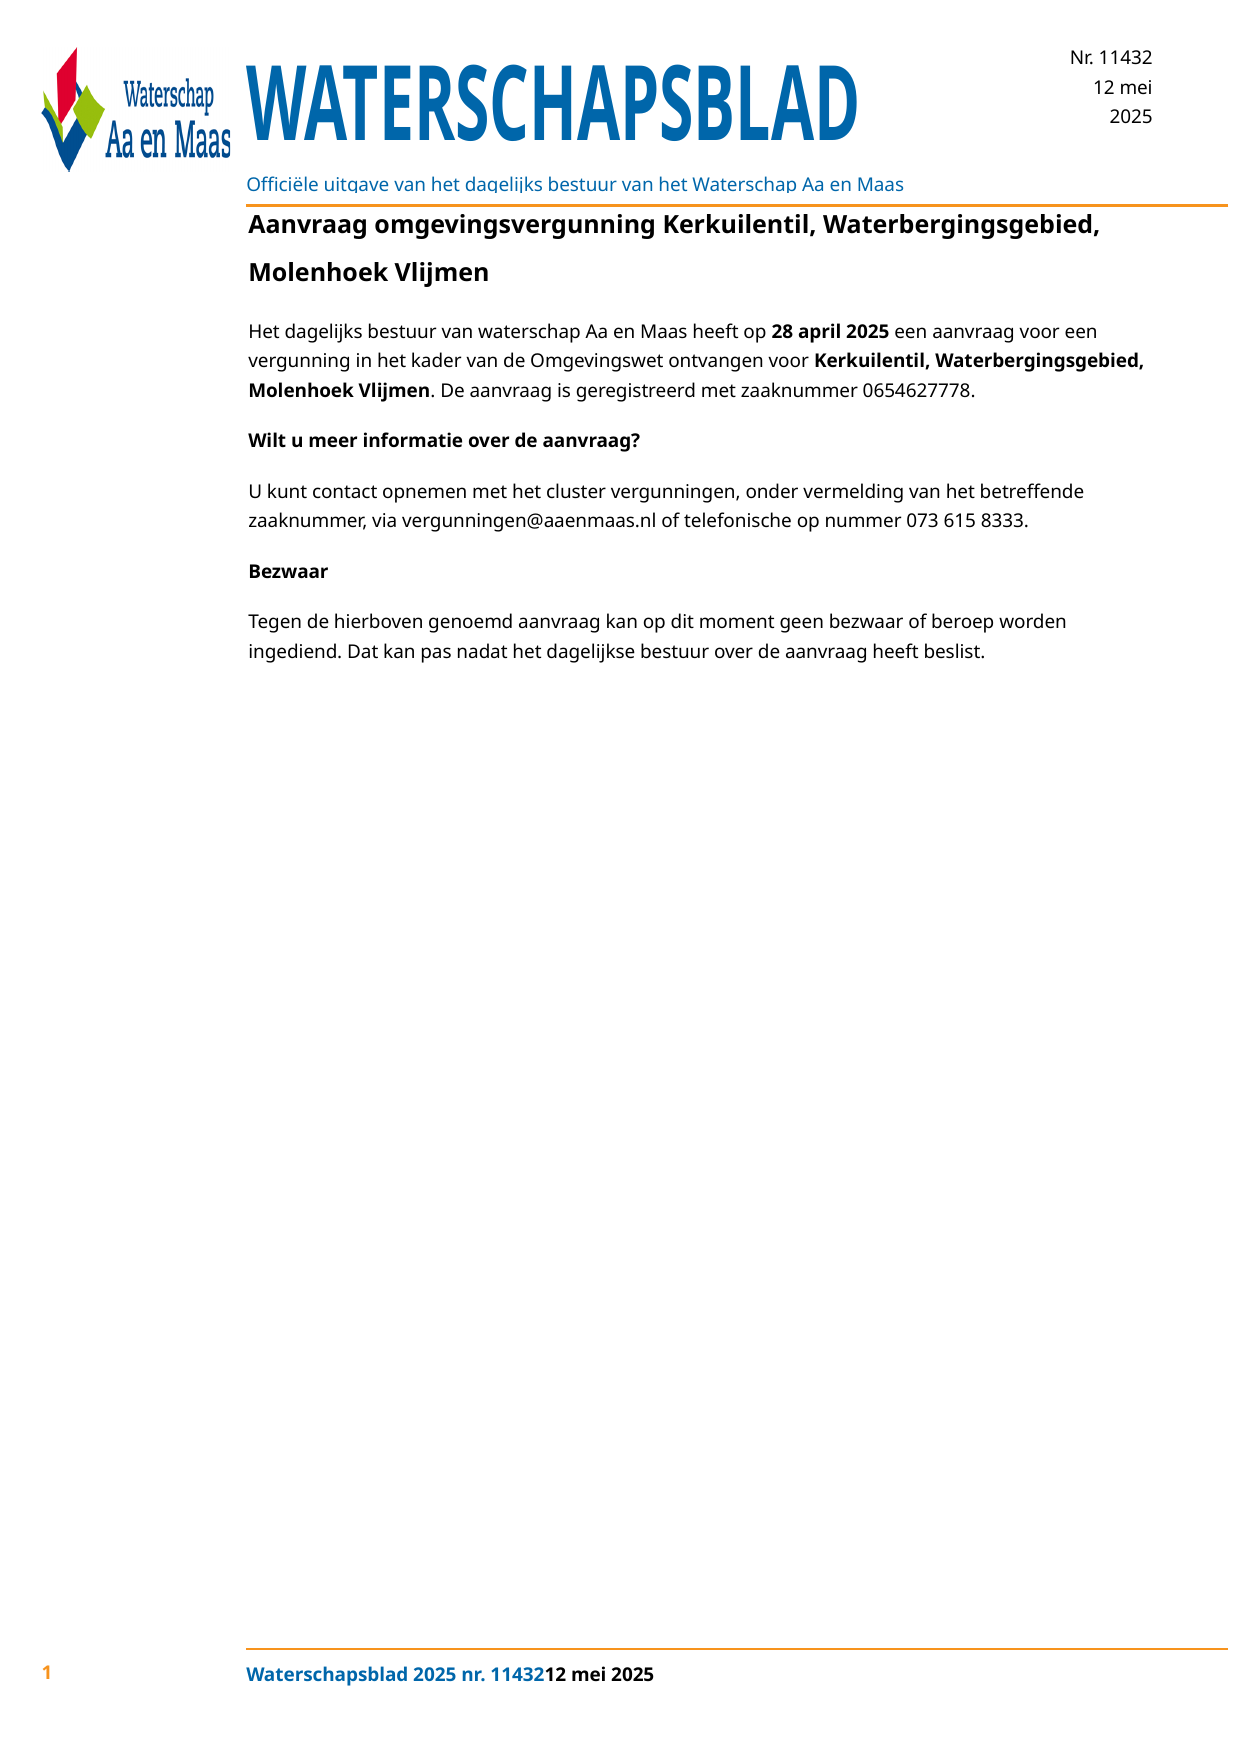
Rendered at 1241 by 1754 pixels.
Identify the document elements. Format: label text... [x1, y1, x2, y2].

text Bezwaar [248, 558, 1152, 584]
picture [41, 47, 231, 172]
text Aanvraag omgevingsvergunning Kerkuilentil, Waterbergingsgebied, Molenhoek Vlijmen [248, 207, 1152, 288]
text U kunt contact opnemen met het cluster vergunningen, onder vermelding van het betreffende zaaknummer, via vergunningen@aaenmaas.nl of telefonische op nummer 073 615 8333. [248, 478, 1152, 533]
text Het dagelijks bestuur van waterschap Aa en Maas heeft op 28 april 2025 een aanvraag voor een vergunning in het kader van de Omgevingswet ontvangen voor Kerkuilentil, Waterbergingsgebied, Molenhoek Vlijmen. De aanvraag is geregistreerd met zaaknummer 0654627778. [248, 318, 1152, 403]
text Tegen de hierboven genoemd aanvraag kan op dit moment geen bezwaar of beroep worden ingediend. Dat kan pas nadat het dagelijkse bestuur over de aanvraag heeft beslist. [248, 608, 1152, 664]
text Wilt u meer informatie over de aanvraag? [248, 427, 1152, 453]
